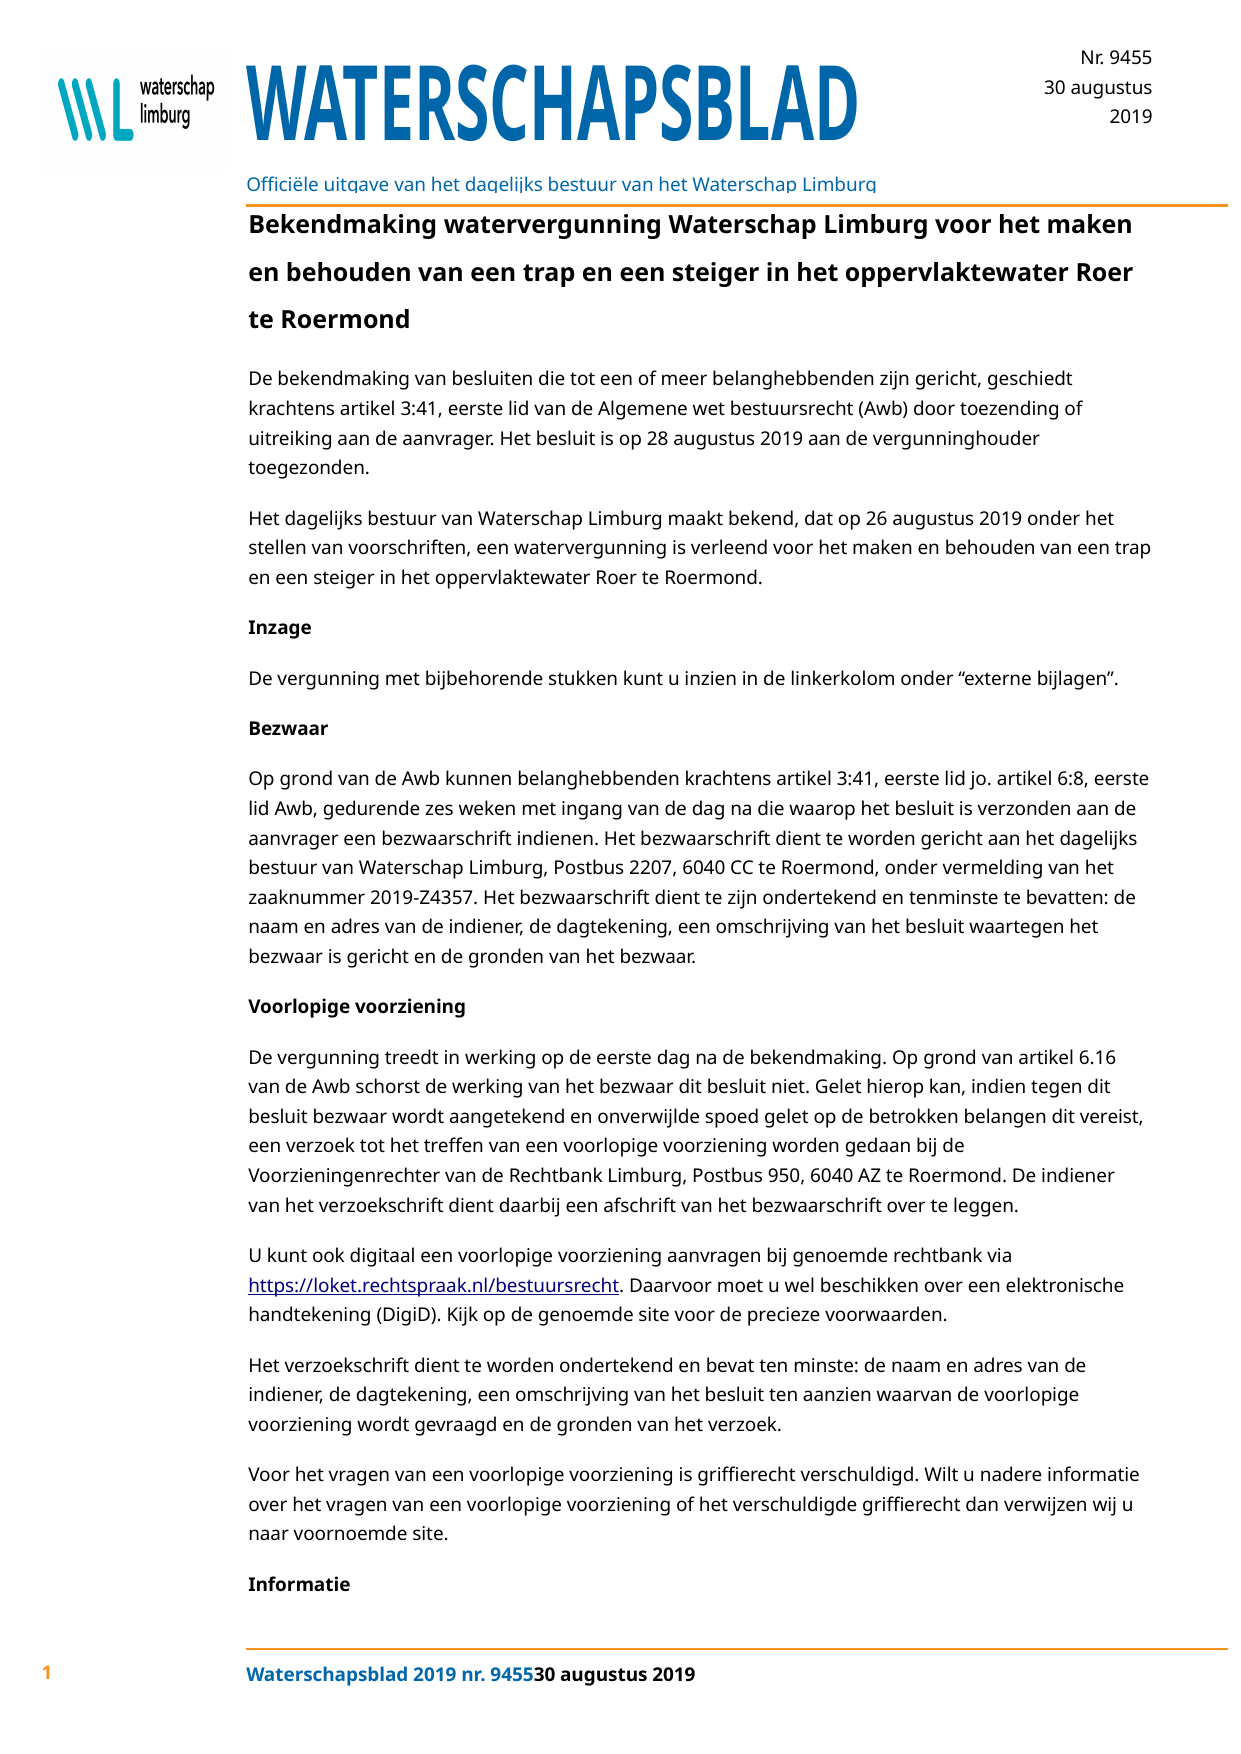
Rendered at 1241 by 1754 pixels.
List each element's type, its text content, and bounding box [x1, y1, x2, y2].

text Bekendmaking watervergunning Waterschap Limburg voor het maken en behouden van een trap en een steiger in het oppervlaktewater Roer te Roermond [248, 207, 1152, 336]
text U kunt ook digitaal een voorlopige voorziening aanvragen bij genoemde rechtbank via https://loket.rechtspraak.nl/bestuursrecht. Daarvoor moet u wel beschikken over een elektronische handtekening (DigiD). Kijk op de genoemde site voor de precieze voorwaarden. [248, 1242, 1152, 1327]
text Op grond van de Awb kunnen belanghebbenden krachtens artikel 3:41, eerste lid jo. artikel 6:8, eerste lid Awb, gedurende zes weken met ingang van de dag na die waarop het besluit is verzonden aan de aanvrager een bezwaarschrift indienen. Het bezwaarschrift dient te worden gericht aan het dagelijks bestuur van Waterschap Limburg, Postbus 2207, 6040 CC te Roermond, onder vermelding van het zaaknummer 2019-Z4357. Het bezwaarschrift dient te zijn ondertekend en tenminste te bevatten: de naam en adres van de indiener, de dagtekening, een omschrijving van het besluit waartegen het bezwaar is gericht en de gronden van het bezwaar. [248, 766, 1152, 969]
text Voor het vragen van een voorlopige voorziening is griffierecht verschuldigd. Wilt u nadere informatie over het vragen van een voorlopige voorziening of het verschuldigde griffierecht dan verwijzen wij u naar voornoemde site. [248, 1461, 1152, 1546]
picture [41, 47, 231, 172]
text Het dagelijks bestuur van Waterschap Limburg maakt bekend, dat op 26 augustus 2019 onder het stellen van voorschriften, een watervergunning is verleend voor het maken en behouden van een trap en een steiger in het oppervlaktewater Roer te Roermond. [248, 505, 1152, 589]
text Informatie [248, 1571, 1152, 1597]
text Voorlopige voorziening [248, 993, 1152, 1019]
text Bezwaar [248, 715, 1152, 741]
text Het verzoekschrift dient te worden ondertekend en bevat ten minste: de naam en adres van de indiener, de dagtekening, een omschrijving van het besluit ten aanzien waarvan de voorlopige voorziening wordt gevraagd en de gronden van het verzoek. [248, 1352, 1152, 1437]
text Inzage [248, 614, 1152, 640]
text De vergunning met bijbehorende stukken kunt u inzien in de linkerkolom onder “externe bijlagen”. [248, 665, 1152, 690]
text De bekendmaking van besluiten die tot een of meer belanghebbenden zijn gericht, geschiedt krachtens artikel 3:41, eerste lid van de Algemene wet bestuursrecht (Awb) door toezending of uitreiking aan de aanvrager. Het besluit is op 28 augustus 2019 aan de vergunninghouder toegezonden. [248, 366, 1152, 480]
text De vergunning treedt in werking op de eerste dag na de bekendmaking. Op grond van artikel 6.16 van de Awb schorst de werking van het bezwaar dit besluit niet. Gelet hierop kan, indien tegen dit besluit bezwaar wordt aangetekend en onverwijlde spoed gelet op de betrokken belangen dit vereist, een verzoek tot het treffen van een voorlopige voorziening worden gedaan bij de Voorzieningenrechter van de Rechtbank Limburg, Postbus 950, 6040 AZ te Roermond. De indiener van het verzoekschrift dient daarbij een afschrift van het bezwaarschrift over te leggen. [248, 1044, 1152, 1217]
